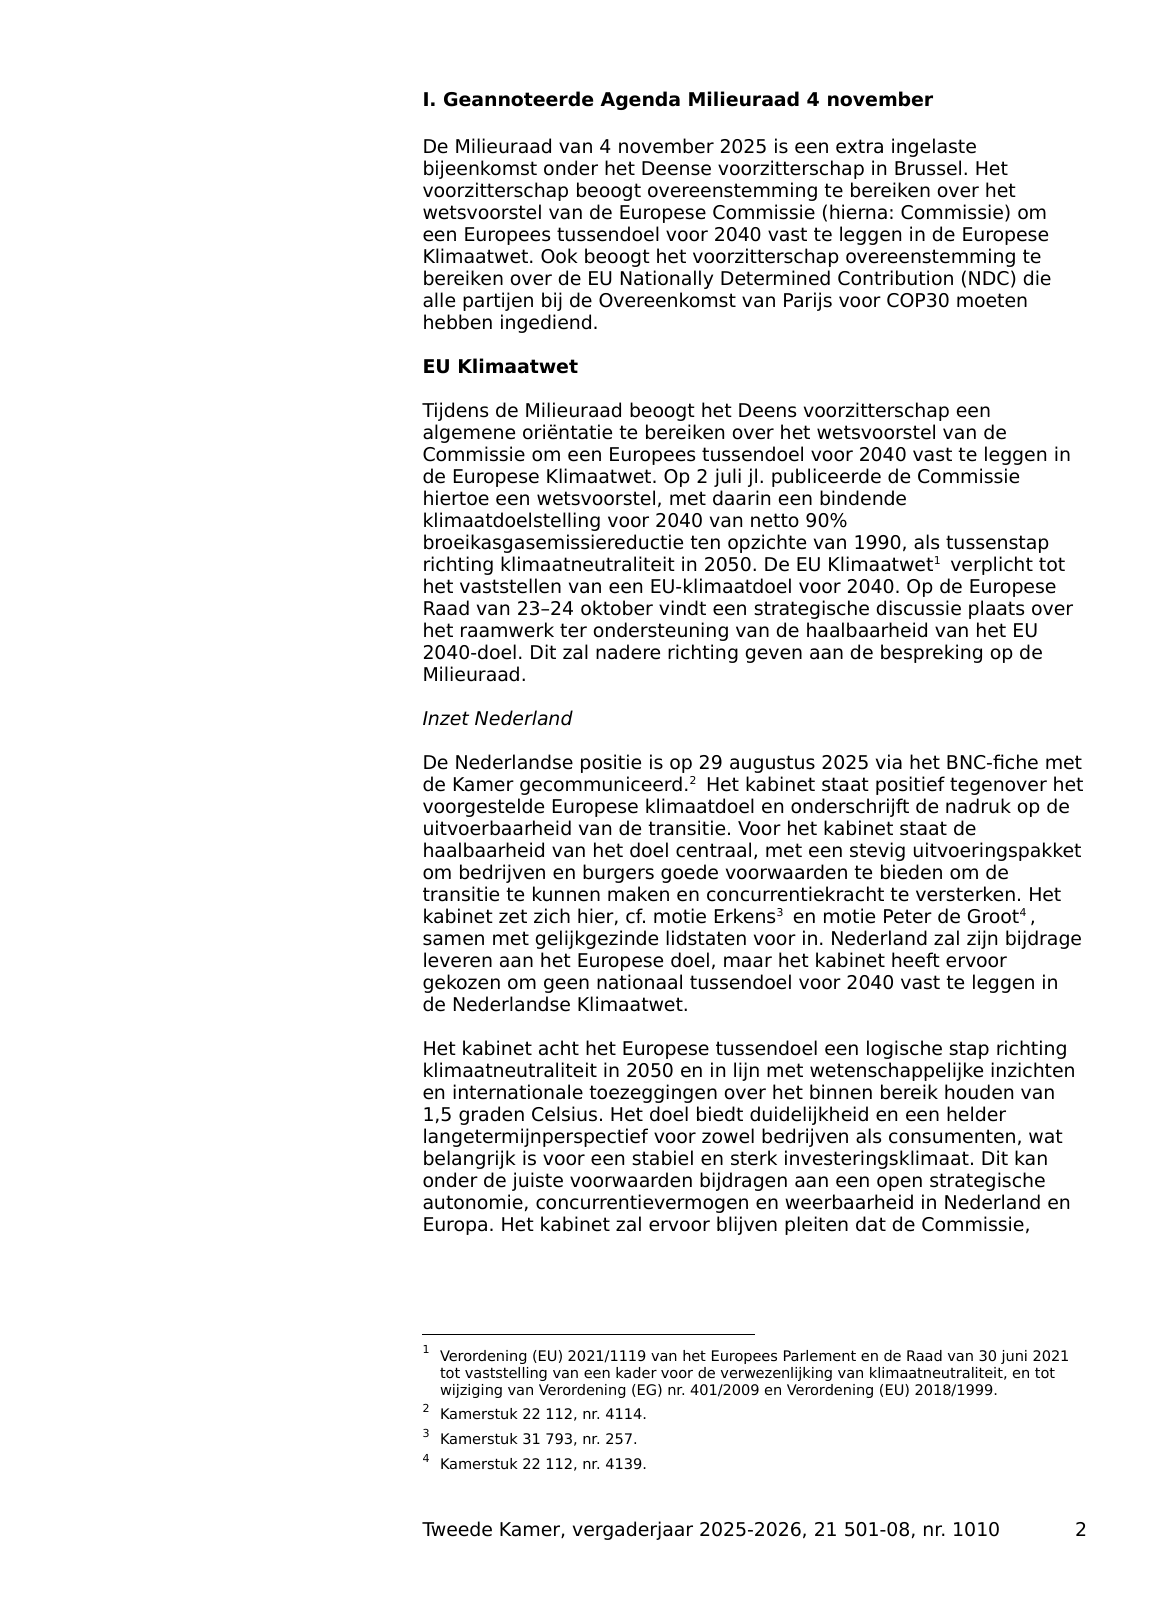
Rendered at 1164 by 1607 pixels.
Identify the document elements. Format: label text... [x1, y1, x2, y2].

subtitle EU Klimaatwet [422, 356, 1087, 378]
text De Milieuraad van 4 november 2025 is een extra ingelaste bijeenkomst onder het Deense voorzitterschap in Brussel. Het voorzitterschap beoogt overeenstemming te bereiken over het wetsvoorstel van de Europese Commissie (hierna: Commissie) om een Europees tussendoel voor 2040 vast te leggen in de Europese Klimaatwet. Ook beoogt het voorzitterschap overeenstemming te bereiken over de EU Nationally Determined Contribution (NDC) die alle partijen bij de Overeenkomst van Parijs voor COP30 moeten hebben ingediend. [422, 136, 1087, 334]
text De Nederlandse positie is op 29 augustus 2025 via het BNC-fiche met de Kamer gecommuniceerd. Het kabinet staat positief tegenover het voorgestelde Europese klimaatdoel en onderschrijft de nadruk op de uitvoerbaarheid van de transitie. Voor het kabinet staat de haalbaarheid van het doel centraal, met een stevig uitvoeringspakket om bedrijven en burgers goede voorwaarden te bieden om de transitie te kunnen maken en concurrentiekracht te versterken. Het kabinet zet zich hier, cf. motie Erkens en motie Peter de Groot, samen met gelijkgezinde lidstaten voor in. Nederland zal zijn bijdrage leveren aan het Europese doel, maar het kabinet heeft ervoor gekozen om geen nationaal tussendoel voor 2040 vast te leggen in de Nederlandse Klimaatwet. [422, 752, 1087, 1016]
subtitle Inzet Nederland [422, 708, 1087, 730]
text Kamerstuk 31 793, nr. 257. [422, 1427, 1087, 1449]
text Kamerstuk 22 112, nr. 4114. [422, 1402, 1087, 1424]
text Tijdens de Milieuraad beoogt het Deens voorzitterschap een algemene oriëntatie te bereiken over het wetsvoorstel van de Commissie om een Europees tussendoel voor 2040 vast te leggen in de Europese Klimaatwet. Op 2 juli jl. publiceerde de Commissie hiertoe een wetsvoorstel, met daarin een bindende klimaatdoelstelling voor 2040 van netto 90% broeikasgasemissiereductie ten opzichte van 1990, als tussenstap richting klimaatneutraliteit in 2050. De EU Klimaatwet verplicht tot het vaststellen van een EU-klimaatdoel voor 2040. Op de Europese Raad van 23–24 oktober vindt een strategische discussie plaats over het raamwerk ter ondersteuning van de haalbaarheid van het EU 2040-doel. Dit zal nadere richting geven aan de bespreking op de Milieuraad. [422, 400, 1087, 686]
subtitle I. Geannoteerde Agenda Milieuraad 4 november [422, 89, 1087, 111]
text Kamerstuk 22 112, nr. 4139. [422, 1452, 1087, 1474]
text Verordening (EU) 2021/1119 van het Europees Parlement en de Raad van 30 juni 2021 tot vaststelling van een kader voor de verwezenlijking van klimaatneutraliteit, en tot wijziging van Verordening (EG) nr. 401/2009 en Verordening (EU) 2018/1999. [422, 1343, 1087, 1399]
text Het kabinet acht het Europese tussendoel een logische stap richting klimaatneutraliteit in 2050 en in lijn met wetenschappelijke inzichten en internationale toezeggingen over het binnen bereik houden van 1,5 graden Celsius. Het doel biedt duidelijkheid en een helder langetermijnperspectief voor zowel bedrijven als consumenten, wat belangrijk is voor een stabiel en sterk investeringsklimaat. Dit kan onder de juiste voorwaarden bijdragen aan een open strategische autonomie, concurrentievermogen en weerbaarheid in Nederland en Europa. Het kabinet zal ervoor blijven pleiten dat de Commissie, [422, 1038, 1087, 1236]
